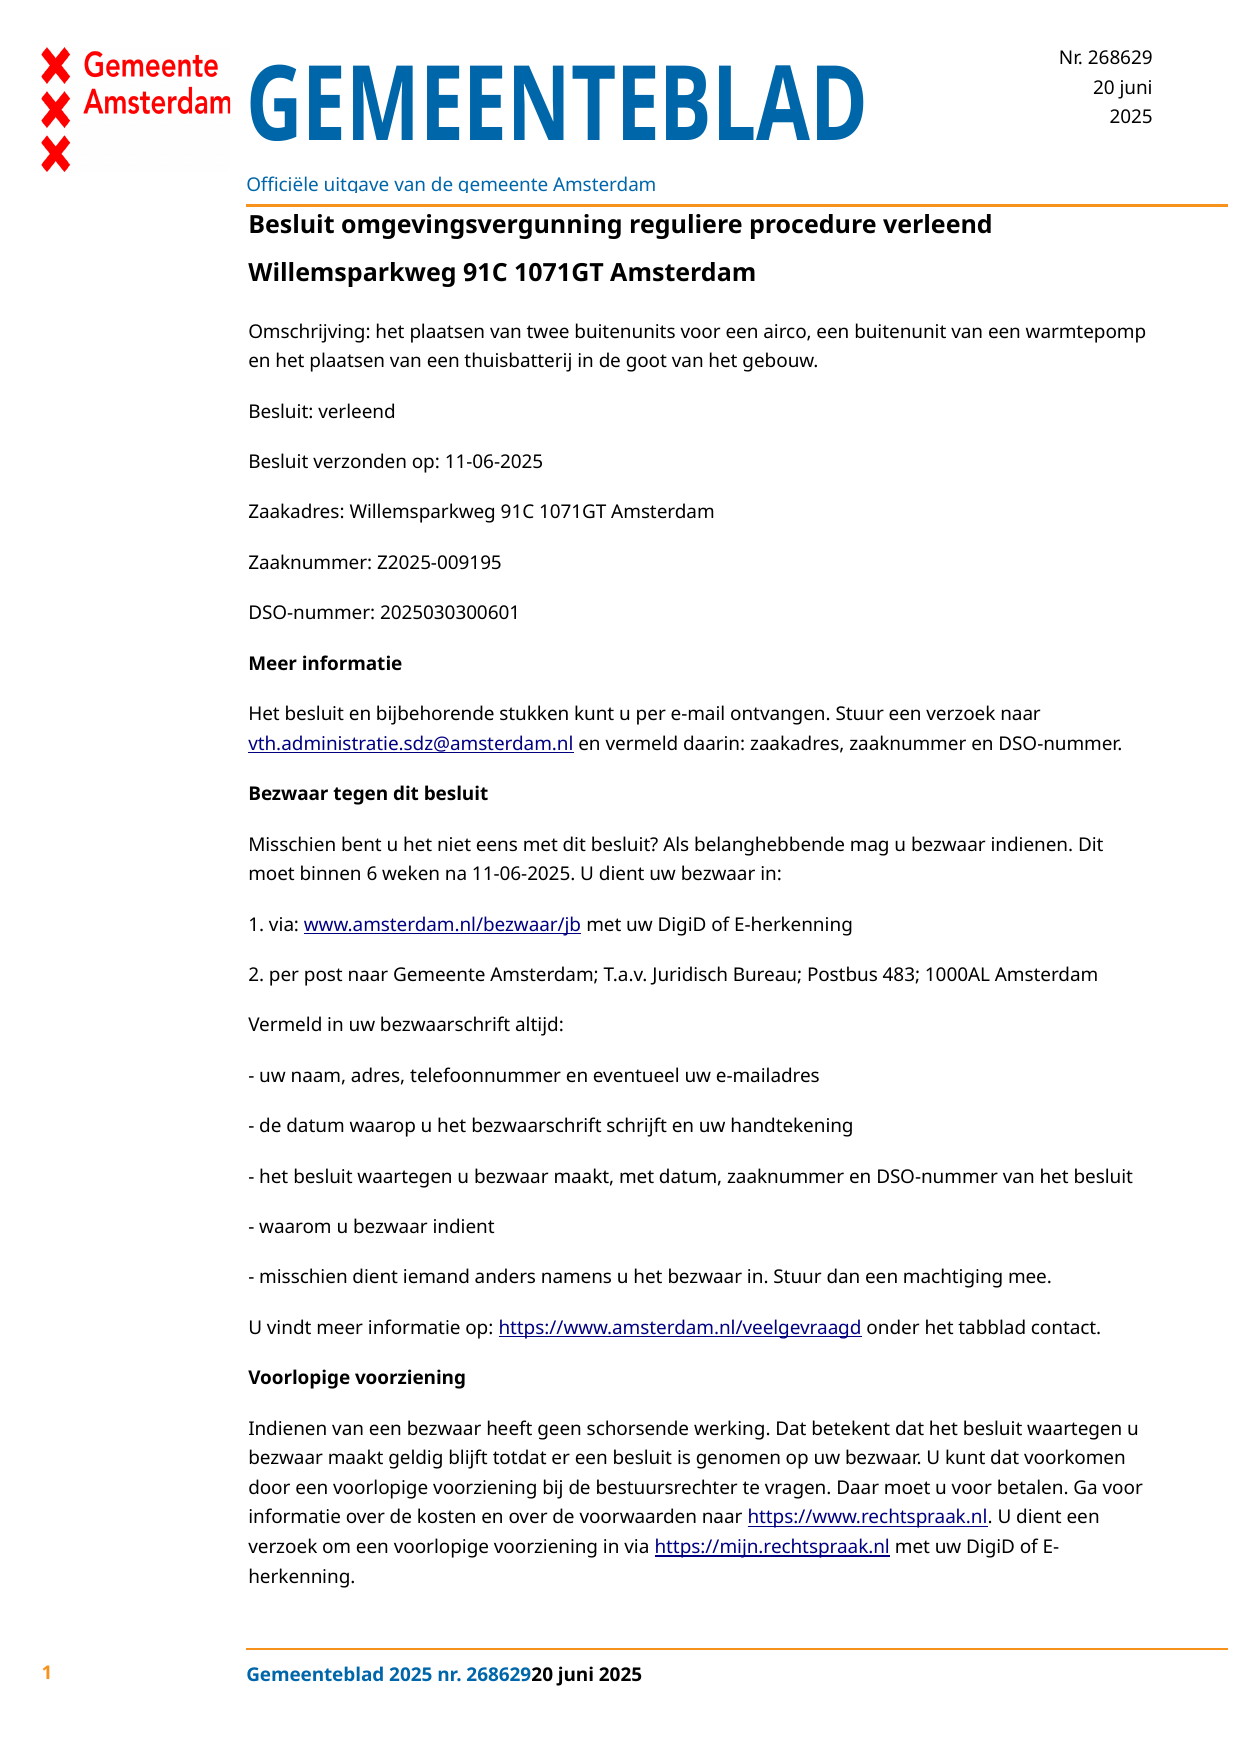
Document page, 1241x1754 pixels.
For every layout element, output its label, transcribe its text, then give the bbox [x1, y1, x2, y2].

text Zaakadres: Willemsparkweg 91C 1071GT Amsterdam [248, 499, 1152, 524]
text Zaaknummer: Z2025-009195 [248, 549, 1152, 575]
text Bezwaar tegen dit besluit [248, 780, 1152, 806]
text - het besluit waartegen u bezwaar maakt, met datum, zaaknummer en DSO-nummer van het besluit [248, 1163, 1152, 1189]
text 1. via: www.amsterdam.nl/bezwaar/jb met uw DigiD of E-herkenning [248, 911, 1152, 937]
picture [41, 47, 231, 172]
text - de datum waarop u het bezwaarschrift schrijft en uw handtekening [248, 1112, 1152, 1138]
text 2. per post naar Gemeente Amsterdam; T.a.v. Juridisch Bureau; Postbus 483; 1000AL Amsterdam [248, 961, 1152, 987]
text U vindt meer informatie op: https://www.amsterdam.nl/veelgevraagd onder het tabblad contact. [248, 1314, 1152, 1340]
text DSO-nummer: 2025030300601 [248, 599, 1152, 625]
text Meer informatie [248, 650, 1152, 676]
text Besluit verzonden op: 11-06-2025 [248, 448, 1152, 474]
text Indienen van een bezwaar heeft geen schorsende werking. Dat betekent dat het besluit waartegen u bezwaar maakt geldig blijft totdat er een besluit is genomen op uw bezwaar. U kunt dat voorkomen door een voorlopige voorziening bij de bestuursrechter te vragen. Daar moet u voor betalen. Ga voor informatie over de kosten en over de voorwaarden naar https://www.rechtspraak.nl. U dient een verzoek om een voorlopige voorziening in via https://mijn.rechtspraak.nl met uw DigiD of E-herkenning. [248, 1415, 1152, 1589]
text Besluit: verleend [248, 398, 1152, 424]
text - misschien dient iemand anders namens u het bezwaar in. Stuur dan een machtiging mee. [248, 1264, 1152, 1289]
text Misschien bent u het niet eens met dit besluit? Als belanghebbende mag u bezwaar indienen. Dit moet binnen 6 weken na 11-06-2025. U dient uw bezwaar in: [248, 831, 1152, 886]
text - waarom u bezwaar indient [248, 1213, 1152, 1239]
text - uw naam, adres, telefoonnummer en eventueel uw e-mailadres [248, 1062, 1152, 1088]
text Vermeld in uw bezwaarschrift altijd: [248, 1012, 1152, 1037]
text Voorlopige voorziening [248, 1364, 1152, 1390]
text Besluit omgevingsvergunning reguliere procedure verleend Willemsparkweg 91C 1071GT Amsterdam [248, 207, 1152, 288]
text Omschrijving: het plaatsen van twee buitenunits voor een airco, een buitenunit van een warmtepomp en het plaatsen van een thuisbatterij in de goot van het gebouw. [248, 318, 1152, 373]
text Het besluit en bijbehorende stukken kunt u per e-mail ontvangen. Stuur een verzoek naar vth.administratie.sdz@amsterdam.nl en vermeld daarin: zaakadres, zaaknummer en DSO-nummer. [248, 700, 1152, 756]
